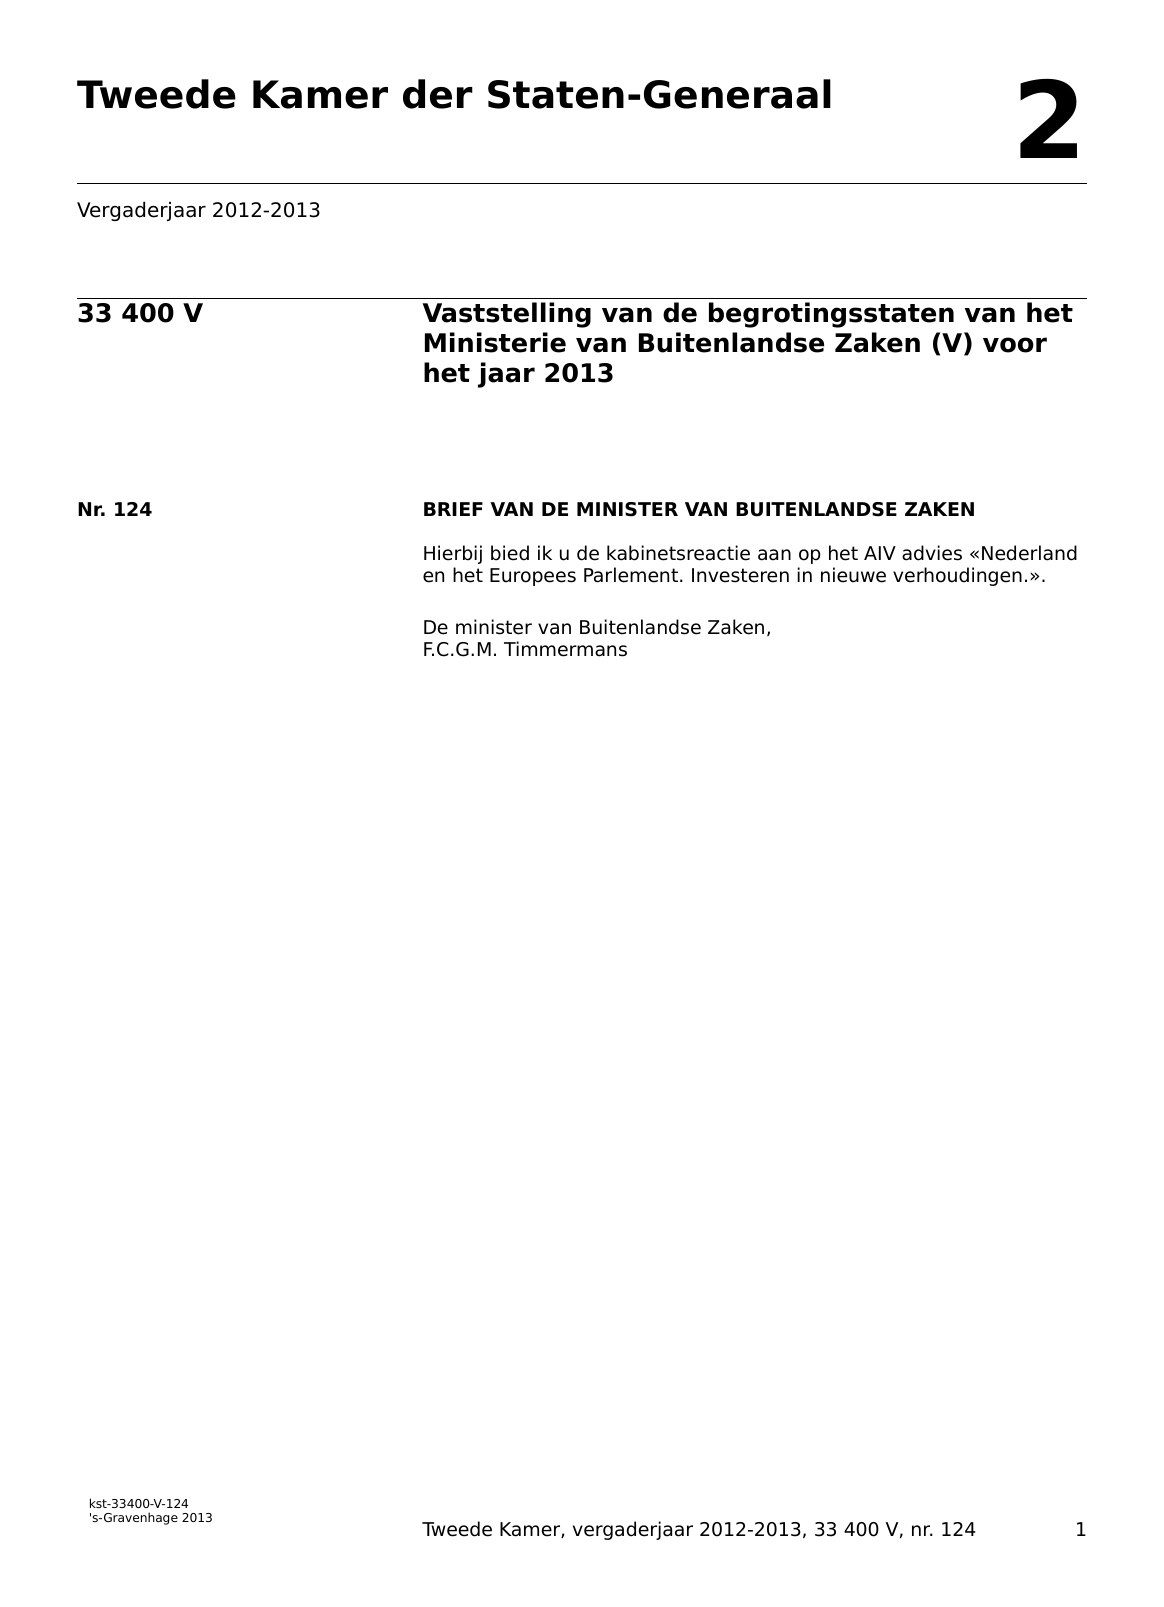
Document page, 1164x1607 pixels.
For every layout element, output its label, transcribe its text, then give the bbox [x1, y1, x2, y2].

text De minister van Buitenlandse Zaken, F.C.G.M. Timmermans [422, 617, 1087, 661]
subtitle Nr. 124 BRIEF VAN DE MINISTER VAN BUITENLANDSE ZAKEN [77, 499, 1087, 521]
text kst-33400-V-124 [88, 1497, 323, 1511]
text 's-Gravenhage 2013 [88, 1511, 323, 1525]
table_cell Vergaderjaar 2012-2013 [77, 184, 1087, 298]
text Hierbij bied ik u de kabinetsreactie aan op het AIV advies «Nederland en het Europees Parlement. Investeren in nieuwe verhoudingen.». [422, 543, 1087, 587]
table_header 2 [886, 59, 1087, 183]
subtitle 33 400 V Vaststelling van de begrotingsstaten van het Ministerie van Buitenlandse Zaken (V) voor het jaar 2013 [77, 299, 1087, 388]
table_header Tweede Kamer der Staten-Generaal [77, 59, 886, 183]
